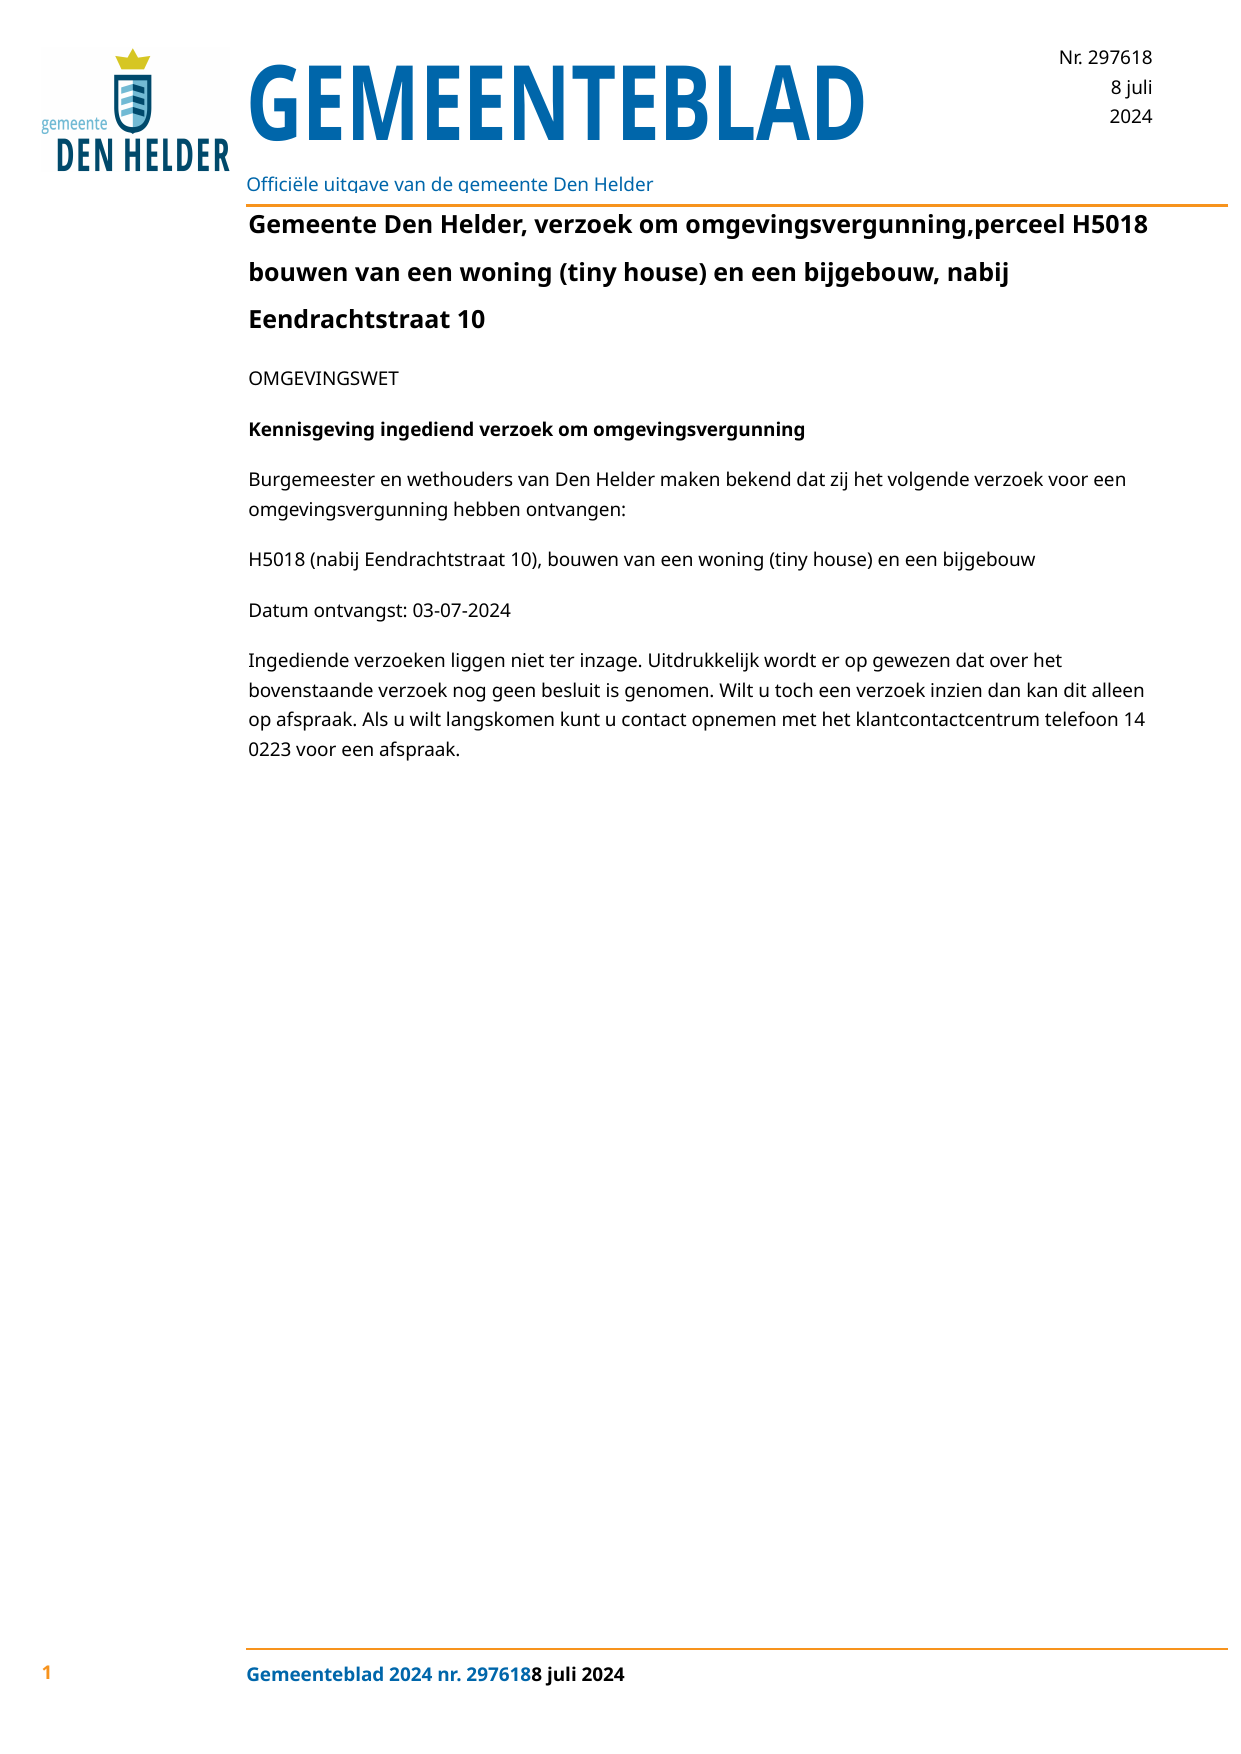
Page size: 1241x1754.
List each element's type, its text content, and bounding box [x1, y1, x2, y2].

text Kennisgeving ingediend verzoek om omgevingsvergunning [248, 416, 1152, 442]
text Datum ontvangst: 03-07-2024 [248, 597, 1152, 622]
text H5018 (nabij Eendrachtstraat 10), bouwen van een woning (tiny house) en een bijgebouw [248, 546, 1152, 572]
picture [182, 144, 187, 165]
text Ingediende verzoeken liggen niet ter inzage. Uitdrukkelijk wordt er op gewezen dat over het bovenstaande verzoek nog geen besluit is genomen. Wilt u toch een verzoek inzien dan kan dit alleen op afspraak. Als u wilt langskomen kunt u contact opnemen met het klantcontactcentrum telefoon 14 0223 voor een afspraak. [248, 647, 1152, 762]
text OMGEVINGSWET [248, 366, 1152, 391]
picture [100, 154, 106, 172]
picture [130, 157, 135, 172]
picture [63, 144, 68, 165]
text Burgemeester en wethouders van Den Helder maken bekend dat zij het volgende verzoek voor een omgevingsvergunning hebben ontvangen: [248, 466, 1152, 522]
picture [41, 47, 231, 172]
text Gemeente Den Helder, verzoek om omgevingsvergunning,perceel H5018 bouwen van een woning (tiny house) en een bijgebouw, nabij Eendrachtstraat 10 [248, 207, 1152, 336]
picture [220, 160, 224, 172]
